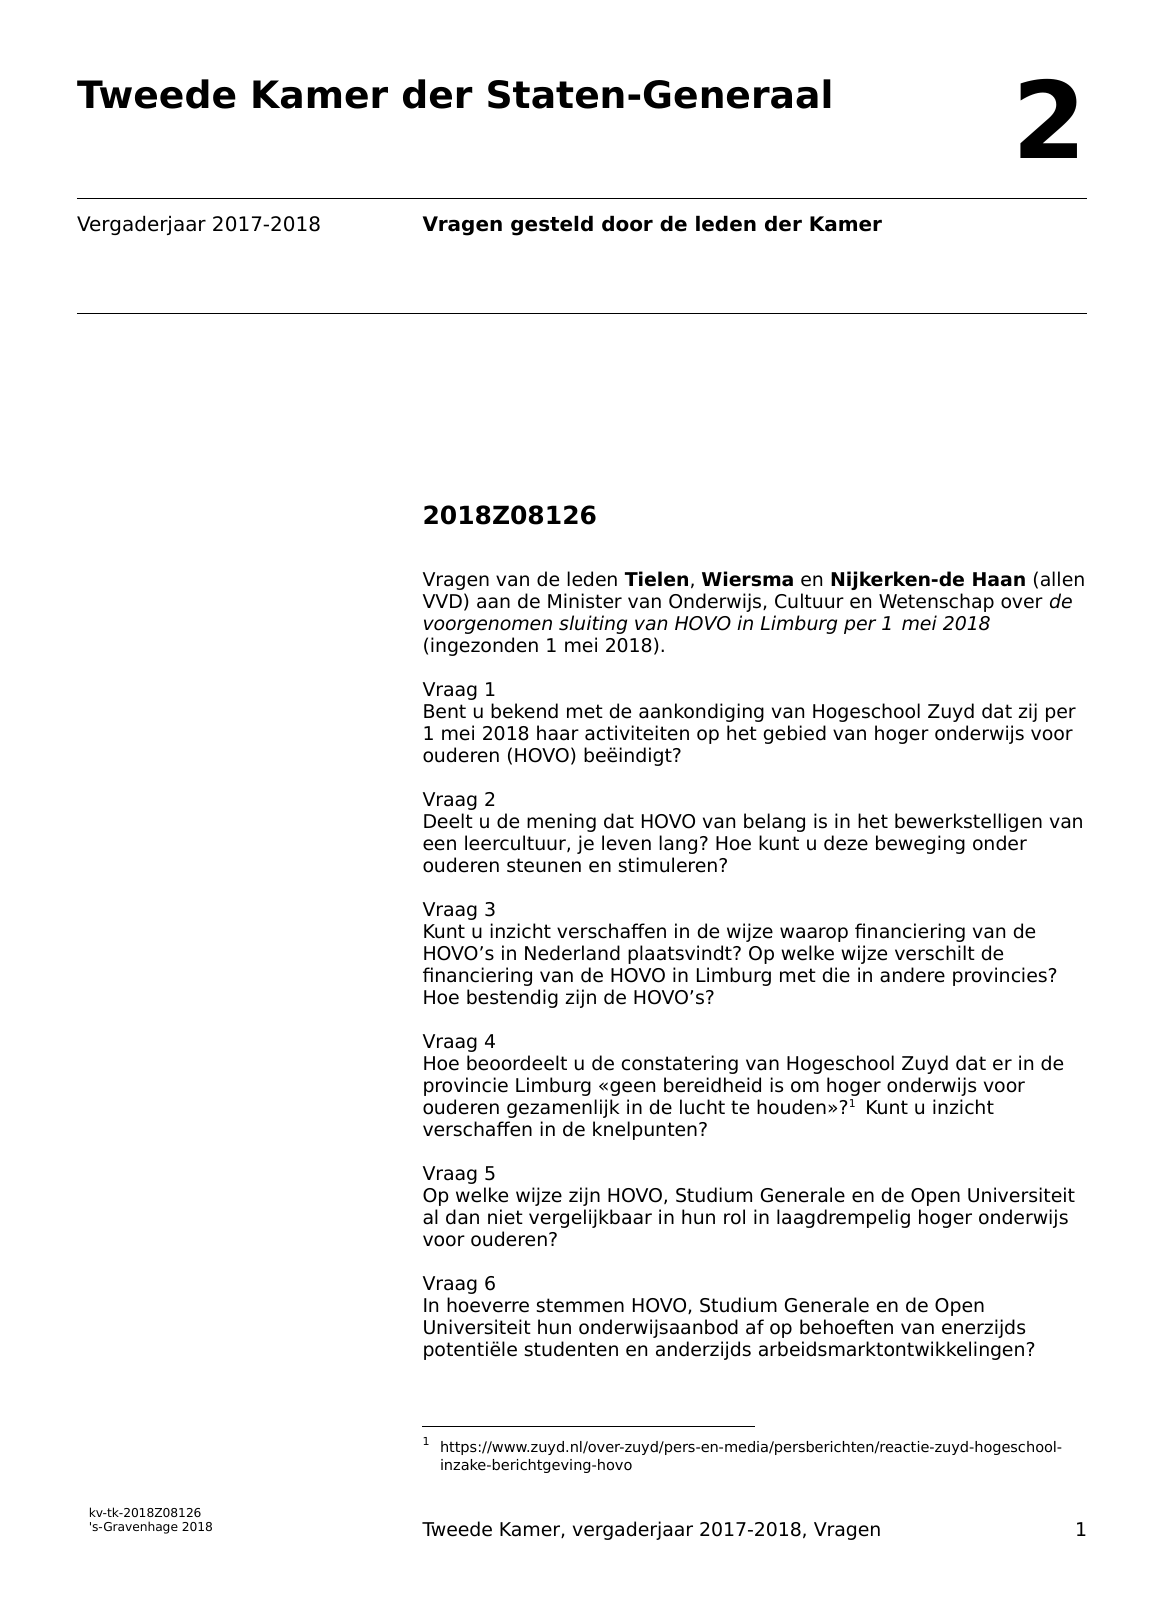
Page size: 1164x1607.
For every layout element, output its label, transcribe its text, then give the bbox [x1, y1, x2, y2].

table_header 2 [886, 59, 1087, 198]
text Hoe beoordeelt u de constatering van Hogeschool Zuyd dat er in de provincie Limburg «geen bereidheid is om hoger onderwijs voor ouderen gezamenlijk in de lucht te houden»? Kunt u inzicht verschaffen in de knelpunten? [422, 1053, 1087, 1141]
text Vraag 2 [422, 789, 1087, 811]
text 's-Gravenhage 2018 [88, 1520, 323, 1534]
text Bent u bekend met de aankondiging van Hogeschool Zuyd dat zij per 1 mei 2018 haar activiteiten op het gebied van hoger onderwijs voor ouderen (HOVO) beëindigt? [422, 701, 1087, 767]
text 2018Z08126 [422, 501, 1087, 531]
text In hoeverre stemmen HOVO, Studium Generale en de Open Universiteit hun onderwijsaanbod af op behoeften van enerzijds potentiële studenten en anderzijds arbeidsmarktontwikkelingen? [422, 1295, 1087, 1361]
table_header Tweede Kamer der Staten-Generaal [77, 59, 886, 198]
text Vraag 5 [422, 1163, 1087, 1185]
table_cell Vergaderjaar 2017-2018 [77, 199, 422, 313]
text Vragen van de leden Tielen, Wiersma en Nijkerken-de Haan (allen VVD) aan de Minister van Onderwijs, Cultuur en Wetenschap over de voorgenomen sluiting van HOVO in Limburg per 1 mei 2018 (ingezonden 1 mei 2018). [422, 569, 1087, 657]
text Kunt u inzicht verschaffen in de wijze waarop financiering van de HOVO’s in Nederland plaatsvindt? Op welke wijze verschilt de financiering van de HOVO in Limburg met die in andere provincies? Hoe bestendig zijn de HOVO’s? [422, 921, 1087, 1009]
text Deelt u de mening dat HOVO van belang is in het bewerkstelligen van een leercultuur, je leven lang? Hoe kunt u deze beweging onder ouderen steunen en stimuleren? [422, 811, 1087, 877]
text https://www.zuyd.nl/over-zuyd/pers-en-media/persberichten/reactie-zuyd-hogeschool-inzake-berichtgeving-hovo [422, 1435, 1087, 1474]
text Vraag 6 [422, 1273, 1087, 1295]
text Vraag 3 [422, 899, 1087, 921]
text kv-tk-2018Z08126 [88, 1506, 323, 1520]
table_cell Vragen gesteld door de leden der Kamer [422, 199, 1087, 313]
text Vraag 1 [422, 679, 1087, 701]
text Vraag 4 [422, 1031, 1087, 1053]
text Op welke wijze zijn HOVO, Studium Generale en de Open Universiteit al dan niet vergelijkbaar in hun rol in laagdrempelig hoger onderwijs voor ouderen? [422, 1185, 1087, 1251]
